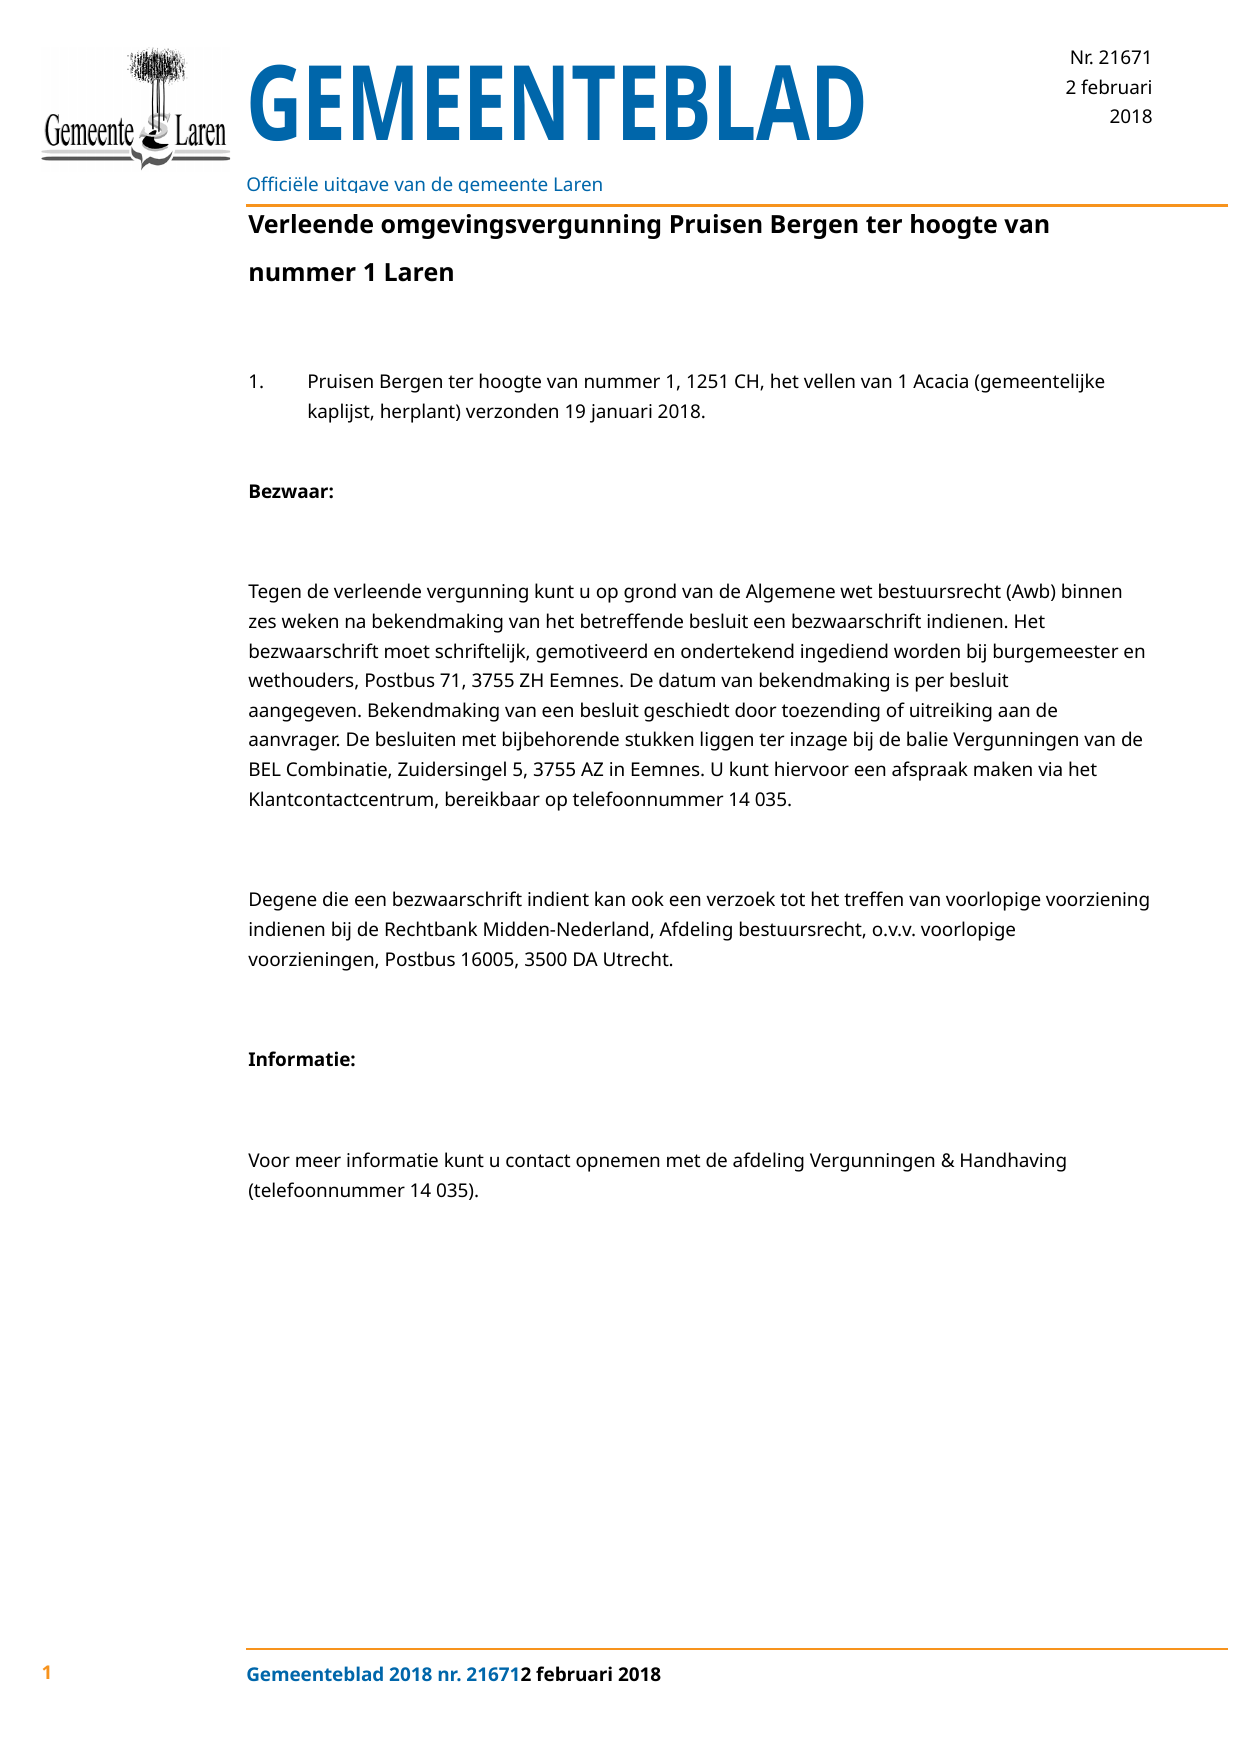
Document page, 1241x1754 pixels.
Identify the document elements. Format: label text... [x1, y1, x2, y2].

picture [41, 47, 231, 172]
text Bezwaar: [248, 478, 1152, 504]
text Tegen de verleende vergunning kunt u op grond van de Algemene wet bestuursrecht (Awb) binnen zes weken na bekendmaking van het betreffende besluit een bezwaarschrift indienen. Het bezwaarschrift moet schriftelijk, gemotiveerd en ondertekend ingediend worden bij burgemeester en wethouders, Postbus 71, 3755 ZH Eemnes. De datum van bekendmaking is per besluit aangegeven. Bekendmaking van een besluit geschiedt door toezending of uitreiking aan de aanvrager. De besluiten met bijbehorende stukken liggen ter inzage bij de balie Vergunningen van de BEL Combinatie, Zuidersingel 5, 3755 AZ in Eemnes. U kunt hiervoor een afspraak maken via het Klantcontactcentrum, bereikbaar op telefoonnummer 14 035. [248, 579, 1152, 812]
text Informatie: [248, 1047, 1152, 1072]
list Pruisen Bergen ter hoogte van nummer 1, 1251 CH, het vellen van 1 Acacia (gemeentelijke kaplijst, herplant) verzonden 19 januari 2018. [248, 368, 1152, 424]
text Verleende omgevingsvergunning Pruisen Bergen ter hoogte van nummer 1 Laren [248, 207, 1152, 288]
text Voor meer informatie kunt u contact opnemen met de afdeling Vergunningen & Handhaving (telefoonnummer 14 035). [248, 1147, 1152, 1203]
text Degene die een bezwaarschrift indient kan ook een verzoek tot het treffen van voorlopige voorziening indienen bij de Rechtbank Midden-Nederland, Afdeling bestuursrecht, o.v.v. voorlopige voorzieningen, Postbus 16005, 3500 DA Utrecht. [248, 887, 1152, 972]
